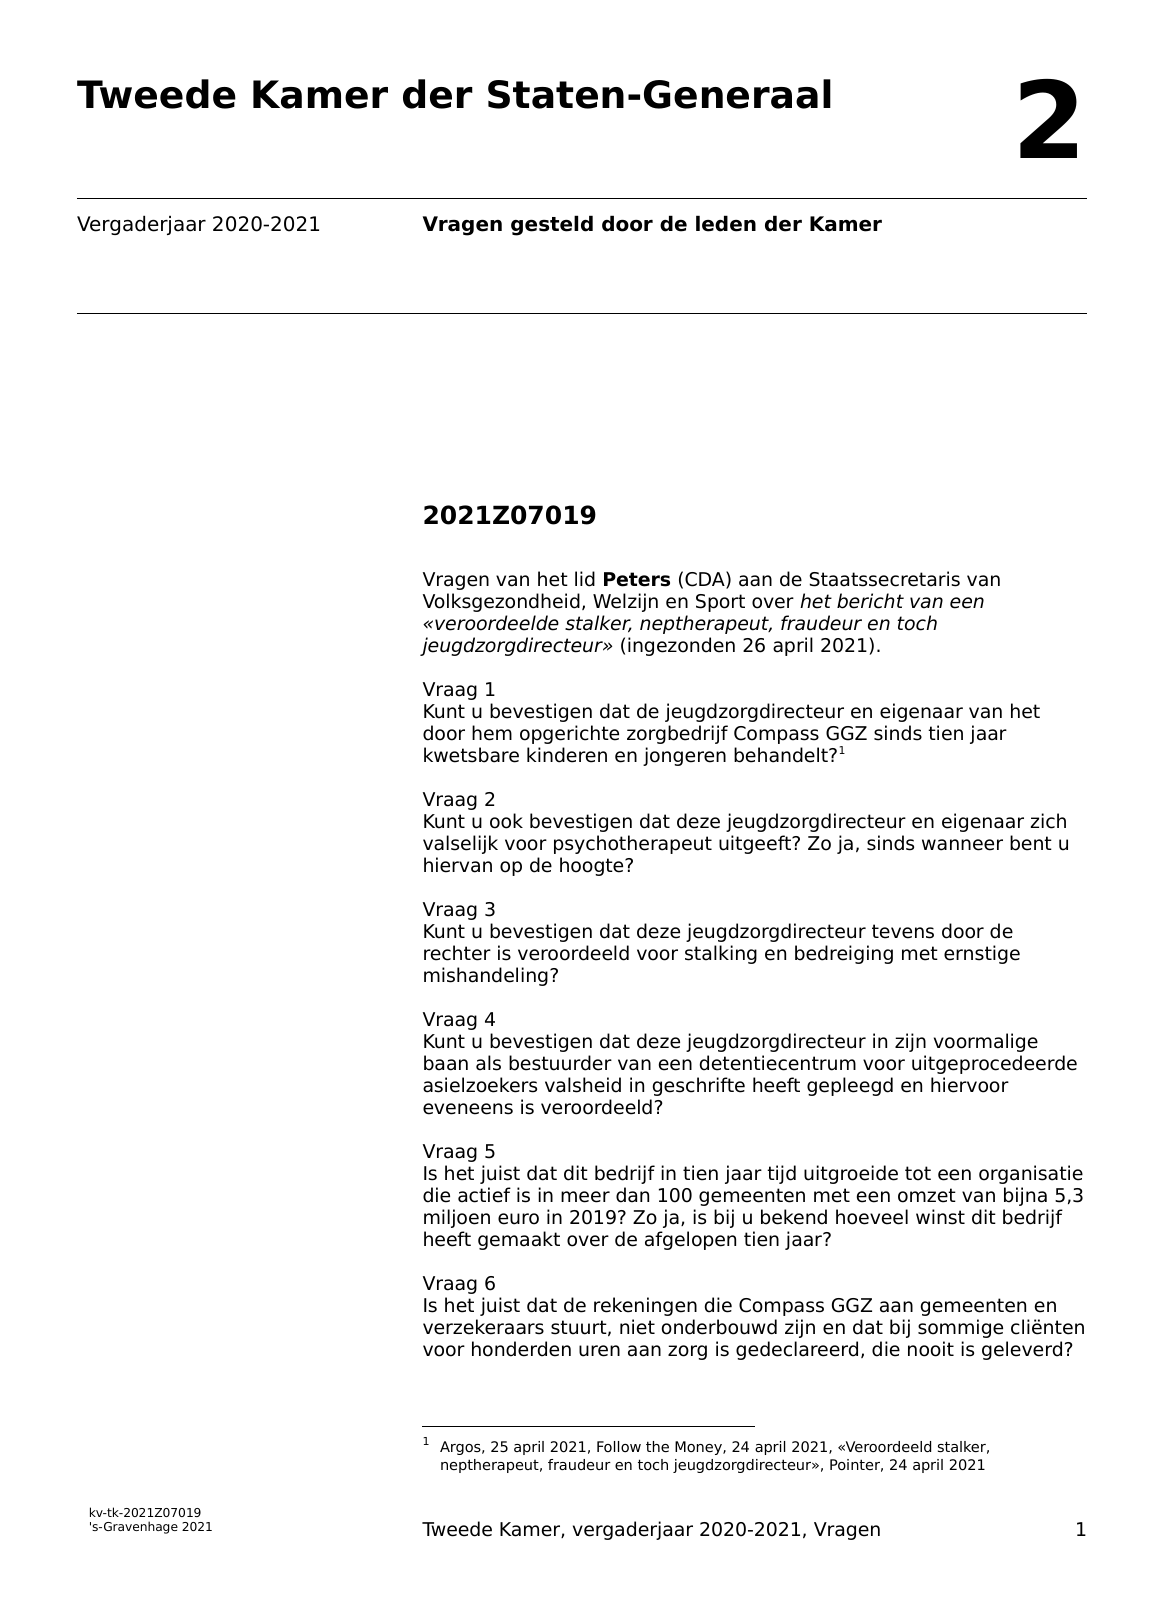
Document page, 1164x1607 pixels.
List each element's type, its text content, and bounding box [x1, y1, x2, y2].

text 's-Gravenhage 2021 [88, 1520, 323, 1534]
text Vraag 2 [422, 789, 1087, 811]
text Vraag 1 [422, 679, 1087, 701]
text Vraag 6 [422, 1273, 1087, 1295]
text Kunt u bevestigen dat de jeugdzorgdirecteur en eigenaar van het door hem opgerichte zorgbedrijf Compass GGZ sinds tien jaar kwetsbare kinderen en jongeren behandelt? [422, 701, 1087, 767]
table_cell Vragen gesteld door de leden der Kamer [422, 199, 1087, 313]
table_header Tweede Kamer der Staten-Generaal [77, 59, 886, 198]
text Vraag 5 [422, 1141, 1087, 1163]
text Kunt u bevestigen dat deze jeugdzorgdirecteur tevens door de rechter is veroordeeld voor stalking en bedreiging met ernstige mishandeling? [422, 921, 1087, 987]
text Kunt u ook bevestigen dat deze jeugdzorgdirecteur en eigenaar zich valselijk voor psychotherapeut uitgeeft? Zo ja, sinds wanneer bent u hiervan op de hoogte? [422, 811, 1087, 877]
text Is het juist dat dit bedrijf in tien jaar tijd uitgroeide tot een organisatie die actief is in meer dan 100 gemeenten met een omzet van bijna 5,3 miljoen euro in 2019? Zo ja, is bij u bekend hoeveel winst dit bedrijf heeft gemaakt over de afgelopen tien jaar? [422, 1163, 1087, 1251]
text Argos, 25 april 2021, Follow the Money, 24 april 2021, «Veroordeeld stalker, neptherapeut, fraudeur en toch jeugdzorgdirecteur», Pointer, 24 april 2021 [422, 1435, 1087, 1474]
text Vraag 4 [422, 1009, 1087, 1031]
text Vraag 3 [422, 899, 1087, 921]
text kv-tk-2021Z07019 [88, 1506, 323, 1520]
table_cell Vergaderjaar 2020-2021 [77, 199, 422, 313]
text Vragen van het lid Peters (CDA) aan de Staatssecretaris van Volksgezondheid, Welzijn en Sport over het bericht van een «veroordeelde stalker, neptherapeut, fraudeur en toch jeugdzorgdirecteur» (ingezonden 26 april 2021). [422, 569, 1087, 657]
text Kunt u bevestigen dat deze jeugdzorgdirecteur in zijn voormalige baan als bestuurder van een detentiecentrum voor uitgeprocedeerde asielzoekers valsheid in geschrifte heeft gepleegd en hiervoor eveneens is veroordeeld? [422, 1031, 1087, 1119]
text Is het juist dat de rekeningen die Compass GGZ aan gemeenten en verzekeraars stuurt, niet onderbouwd zijn en dat bij sommige cliënten voor honderden uren aan zorg is gedeclareerd, die nooit is geleverd? [422, 1295, 1087, 1361]
text 2021Z07019 [422, 501, 1087, 531]
table_header 2 [886, 59, 1087, 198]
